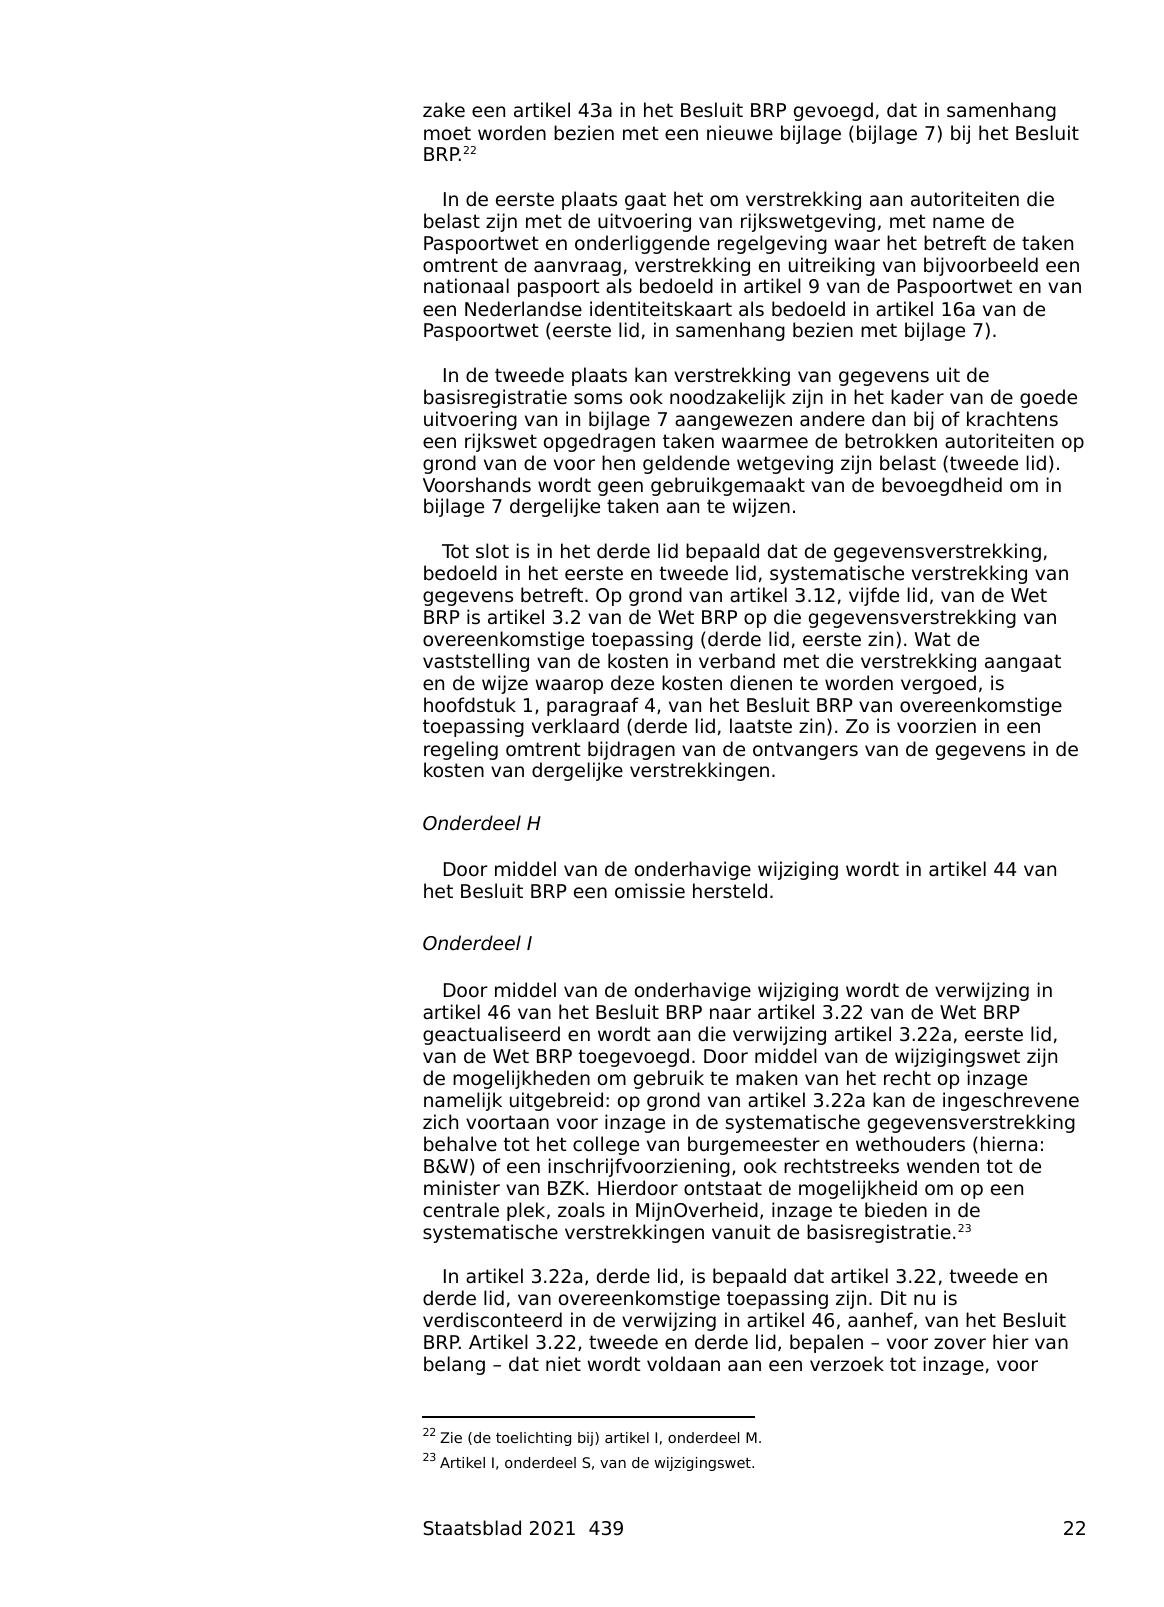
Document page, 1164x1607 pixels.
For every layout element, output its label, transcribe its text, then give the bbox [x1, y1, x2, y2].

text Door middel van de onderhavige wijziging wordt de verwijzing in artikel 46 van het Besluit BRP naar artikel 3.22 van de Wet BRP geactualiseerd en wordt aan die verwijzing artikel 3.22a, eerste lid, van de Wet BRP toegevoegd. Door middel van de wijzigingswet zijn de mogelijkheden om gebruik te maken van het recht op inzage namelijk uitgebreid: op grond van artikel 3.22a kan de ingeschrevene zich voortaan voor inzage in de systematische gegevensverstrekking behalve tot het college van burgemeester en wethouders (hierna: B&W) of een inschrijfvoorziening, ook rechtstreeks wenden tot de minister van BZK. Hierdoor ontstaat de mogelijkheid om op een centrale plek, zoals in MijnOverheid, inzage te bieden in de systematische verstrekkingen vanuit de basisregistratie. [422, 980, 1087, 1244]
subtitle Onderdeel H [422, 812, 1087, 834]
text In de tweede plaats kan verstrekking van gegevens uit de basisregistratie soms ook noodzakelijk zijn in het kader van de goede uitvoering van in bijlage 7 aangewezen andere dan bij of krachtens een rijkswet opgedragen taken waarmee de betrokken autoriteiten op grond van de voor hen geldende wetgeving zijn belast (tweede lid). Voorshands wordt geen gebruikgemaakt van de bevoegdheid om in bijlage 7 dergelijke taken aan te wijzen. [422, 364, 1087, 518]
text Door middel van de onderhavige wijziging wordt in artikel 44 van het Besluit BRP een omissie hersteld. [422, 859, 1087, 903]
text Zie (de toelichting bij) artikel I, onderdeel M. [422, 1426, 1087, 1448]
text zake een artikel 43a in het Besluit BRP gevoegd, dat in samenhang moet worden bezien met een nieuwe bijlage (bijlage 7) bij het Besluit BRP. [422, 100, 1087, 166]
text Artikel I, onderdeel S, van de wijzigingswet. [422, 1451, 1087, 1473]
text In artikel 3.22a, derde lid, is bepaald dat artikel 3.22, tweede en derde lid, van overeenkomstige toepassing zijn. Dit nu is verdisconteerd in de verwijzing in artikel 46, aanhef, van het Besluit BRP. Artikel 3.22, tweede en derde lid, bepalen – voor zover hier van belang – dat niet wordt voldaan aan een verzoek tot inzage, voor [422, 1266, 1087, 1376]
text In de eerste plaats gaat het om verstrekking aan autoriteiten die belast zijn met de uitvoering van rijkswetgeving, met name de Paspoortwet en onderliggende regelgeving waar het betreft de taken omtrent de aanvraag, verstrekking en uitreiking van bijvoorbeeld een nationaal paspoort als bedoeld in artikel 9 van de Paspoortwet en van een Nederlandse identiteitskaart als bedoeld in artikel 16a van de Paspoortwet (eerste lid, in samenhang bezien met bijlage 7). [422, 188, 1087, 342]
text Tot slot is in het derde lid bepaald dat de gegevensverstrekking, bedoeld in het eerste en tweede lid, systematische verstrekking van gegevens betreft. Op grond van artikel 3.12, vijfde lid, van de Wet BRP is artikel 3.2 van de Wet BRP op die gegevensverstrekking van overeenkomstige toepassing (derde lid, eerste zin). Wat de vaststelling van de kosten in verband met die verstrekking aangaat en de wijze waarop deze kosten dienen te worden vergoed, is hoofdstuk 1, paragraaf 4, van het Besluit BRP van overeenkomstige toepassing verklaard (derde lid, laatste zin). Zo is voorzien in een regeling omtrent bijdragen van de ontvangers van de gegevens in de kosten van dergelijke verstrekkingen. [422, 541, 1087, 782]
subtitle Onderdeel I [422, 933, 1087, 955]
